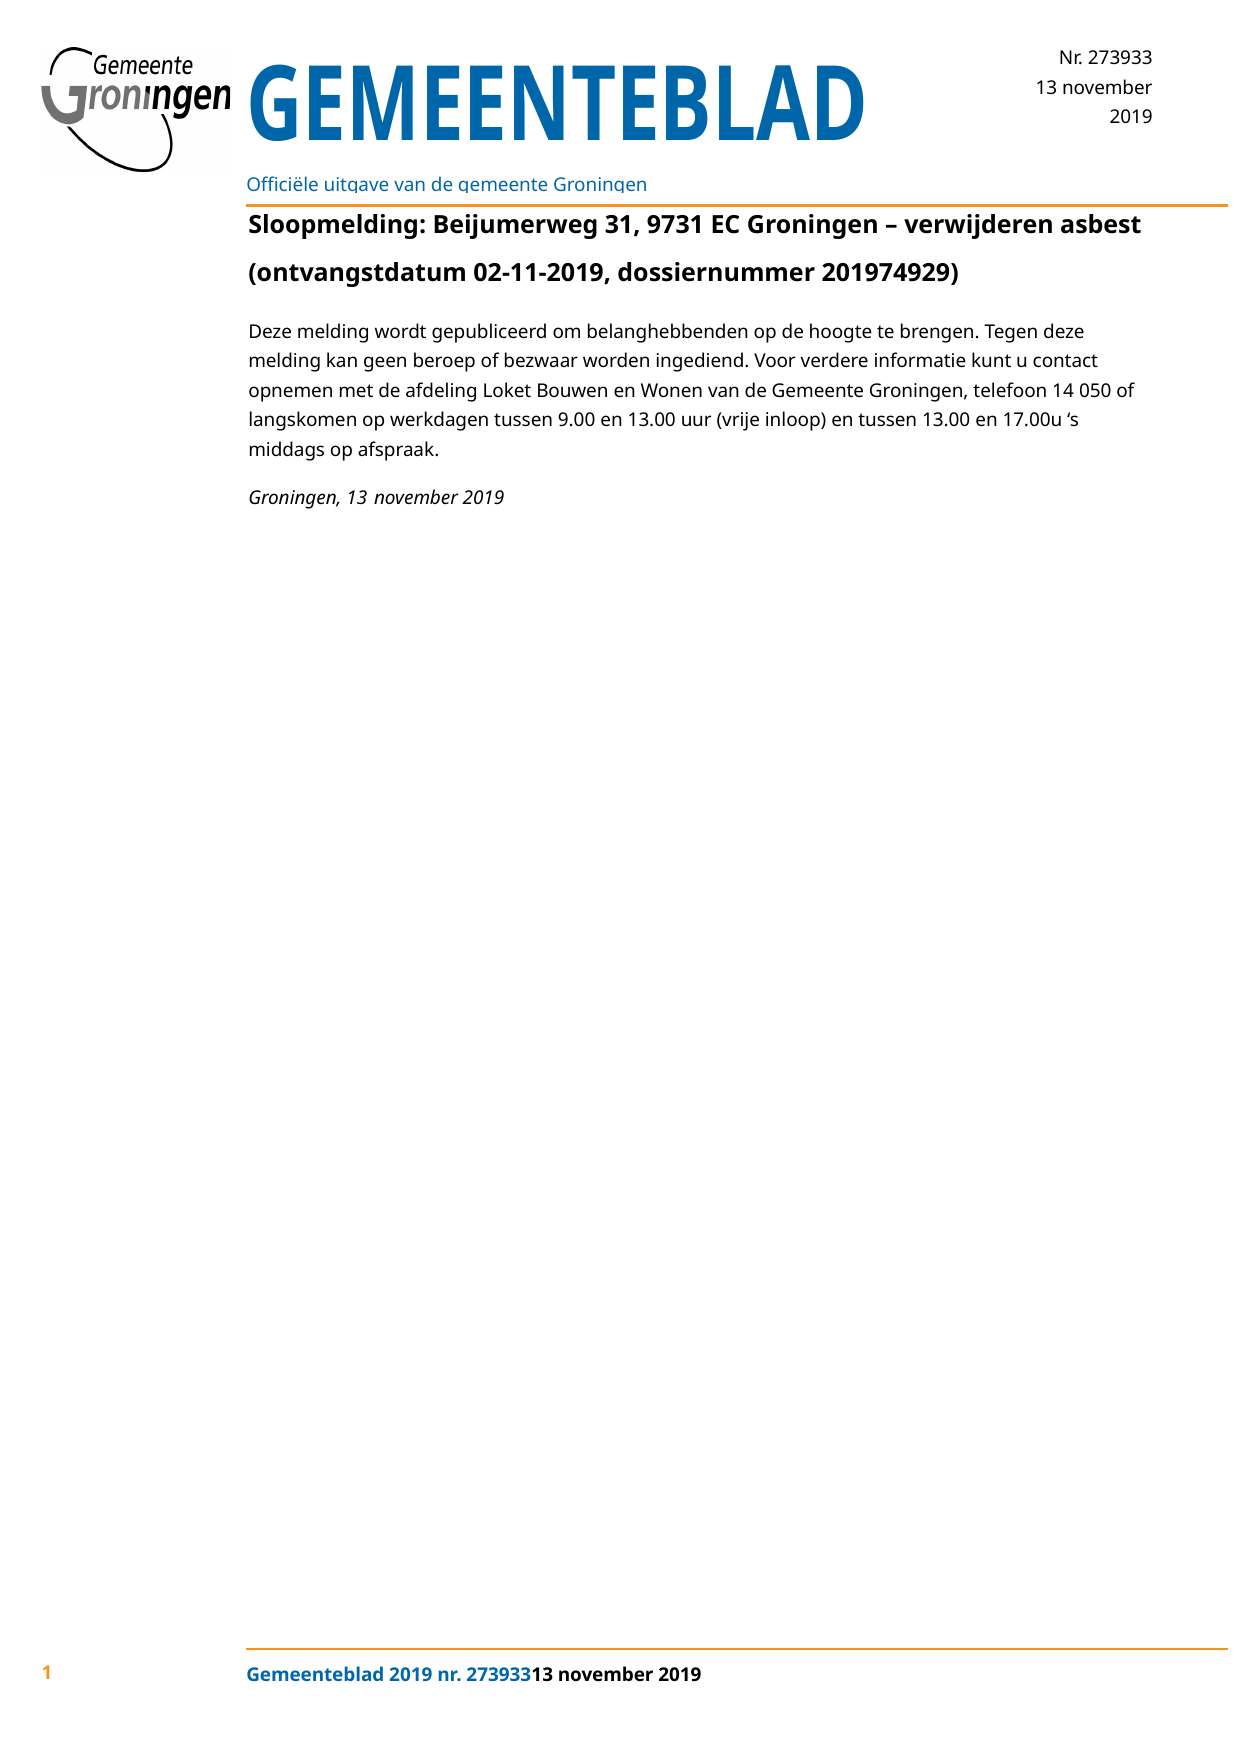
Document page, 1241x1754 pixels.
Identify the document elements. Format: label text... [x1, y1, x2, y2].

text Groningen, 13 november 2019 [248, 484, 1152, 510]
picture [41, 47, 231, 172]
text Sloopmelding: Beijumerweg 31, 9731 EC Groningen – verwijderen asbest (ontvangstdatum 02-11-2019, dossiernummer 201974929) [248, 207, 1152, 288]
text Deze melding wordt gepubliceerd om belanghebbenden op de hoogte te brengen. Tegen deze melding kan geen beroep of bezwaar worden ingediend. Voor verdere informatie kunt u contact opnemen met de afdeling Loket Bouwen en Wonen van de Gemeente Groningen, telefoon 14 050 of langskomen op werkdagen tussen 9.00 en 13.00 uur (vrije inloop) en tussen 13.00 en 17.00u ‘s middags op afspraak. [248, 318, 1152, 462]
